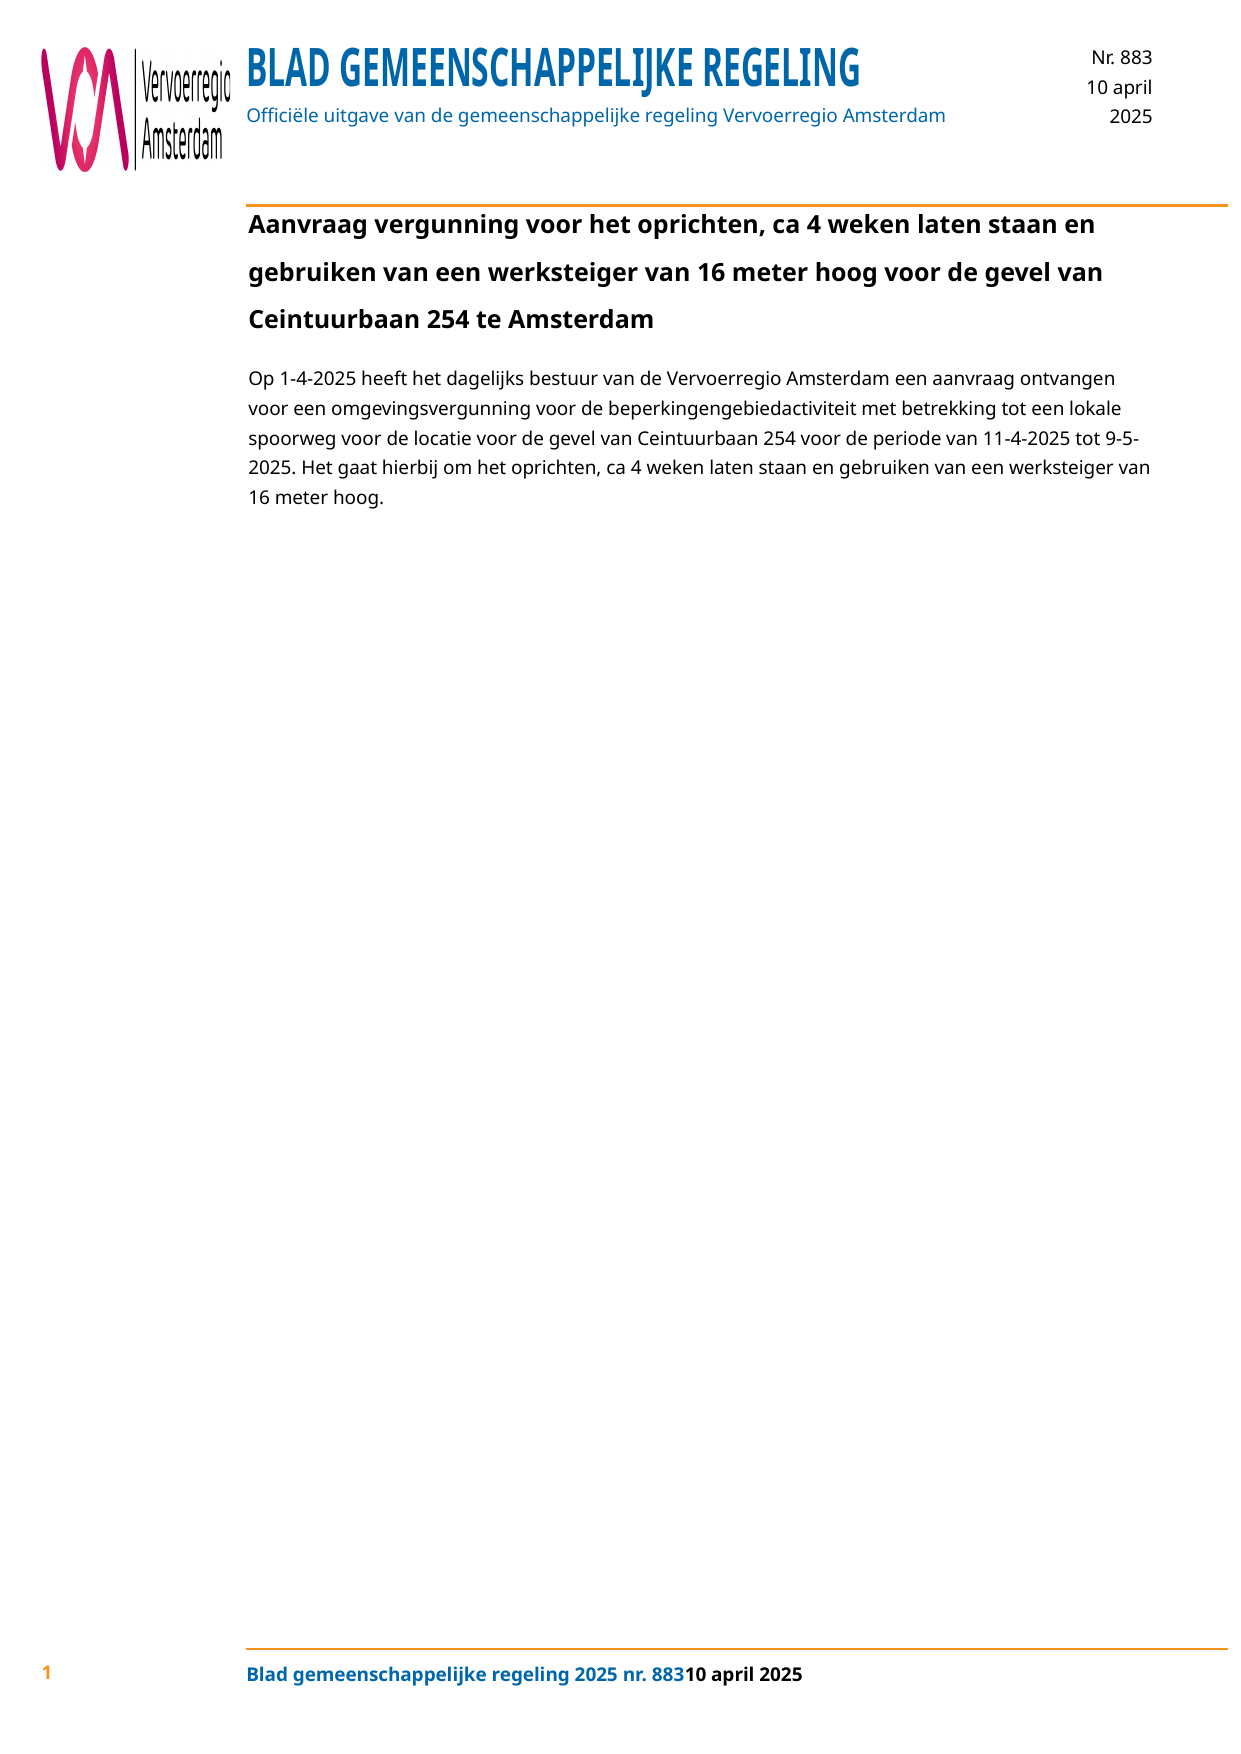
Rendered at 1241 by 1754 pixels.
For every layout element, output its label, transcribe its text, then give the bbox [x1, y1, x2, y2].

picture [41, 47, 231, 172]
text Aanvraag vergunning voor het oprichten, ca 4 weken laten staan en gebruiken van een werksteiger van 16 meter hoog voor de gevel van Ceintuurbaan 254 te Amsterdam [248, 207, 1152, 336]
text Op 1-4-2025 heeft het dagelijks bestuur van de Vervoerregio Amsterdam een aanvraag ontvangen voor een omgevingsvergunning voor de beperkingengebiedactiviteit met betrekking tot een lokale spoorweg voor de locatie voor de gevel van Ceintuurbaan 254 voor de periode van 11-4-2025 tot 9-5-2025. Het gaat hierbij om het oprichten, ca 4 weken laten staan en gebruiken van een werksteiger van 16 meter hoog. [248, 366, 1152, 509]
